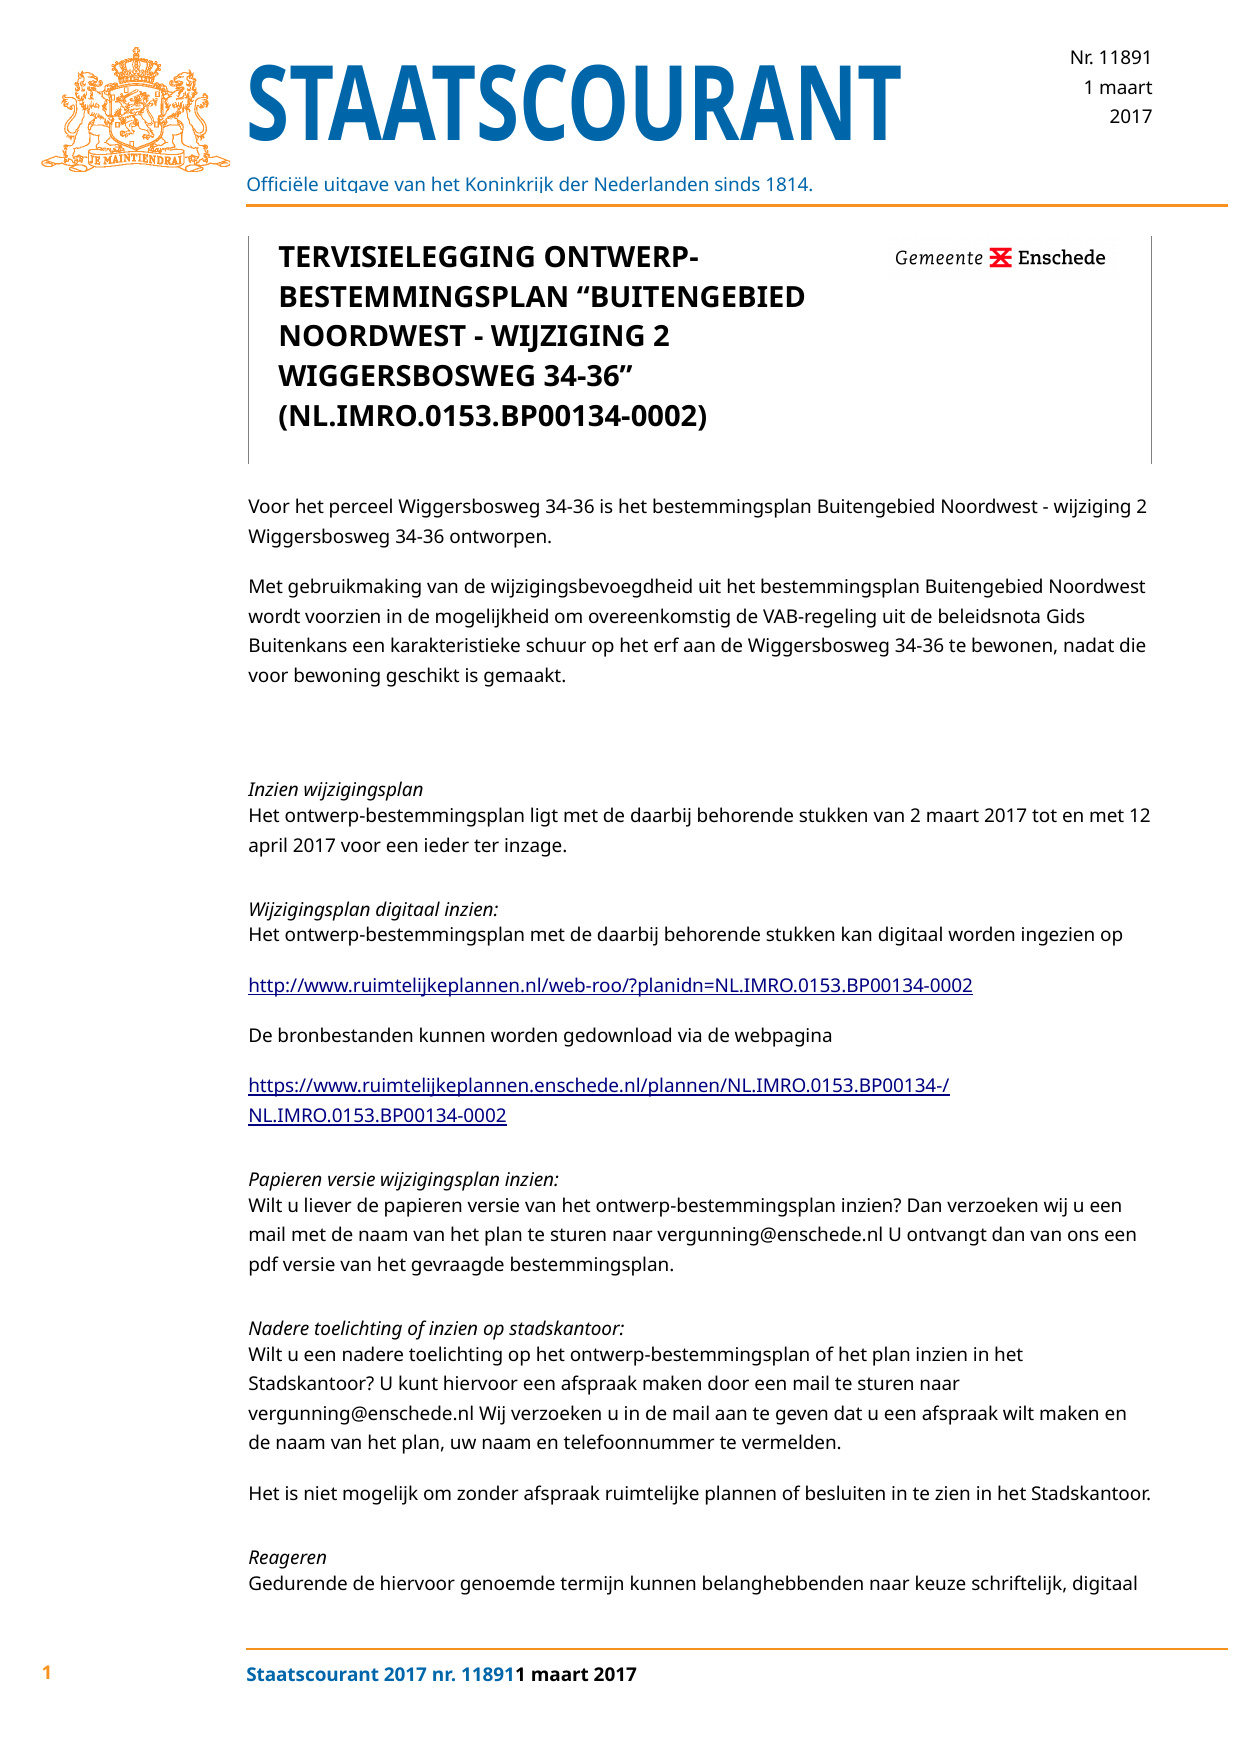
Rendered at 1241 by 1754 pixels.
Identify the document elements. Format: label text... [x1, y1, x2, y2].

text Wilt u een nadere toelichting op het ontwerp-bestemmingsplan of het plan inzien in het Stadskantoor? U kunt hiervoor een afspraak maken door een mail te sturen naar vergunning@enschede.nl Wij verzoeken u in de mail aan te geven dat u een afspraak wilt maken en de naam van het plan, uw naam en telefoonnummer te vermelden. [248, 1341, 1152, 1455]
picture [41, 47, 231, 172]
text Met gebruikmaking van de wijzigingsbevoegdheid uit het bestemmingsplan Buitengebied Noordwest wordt voorzien in de mogelijkheid om overeenkomstig de VAB-regeling uit de beleidsnota Gids Buitenkans een karakteristieke schuur op het erf aan de Wiggersbosweg 34-36 te bewonen, nadat die voor bewoning geschikt is gemaakt. [248, 573, 1152, 688]
text Gedurende de hiervoor genoemde termijn kunnen belanghebbenden naar keuze schriftelijk, digitaal [248, 1570, 1152, 1595]
picture [882, 236, 1119, 279]
text http://www.ruimtelijkeplannen.nl/web-roo/?planidn=NL.IMRO.0153.BP00134-0002 [248, 972, 1152, 998]
table_header [850, 236, 1151, 464]
text Reageren [248, 1544, 1152, 1570]
text Het ontwerp-bestemmingsplan met de daarbij behorende stukken kan digitaal worden ingezien op [248, 921, 1152, 947]
text https://www.ruimtelijkeplannen.enschede.nl/plannen/NL.IMRO.0153.BP00134-/NL.IMRO.0153.BP00134-0002 [248, 1073, 1152, 1128]
text De bronbestanden kunnen worden gedownload via de webpagina [248, 1022, 1152, 1048]
text Papieren versie wijzigingsplan inzien: [248, 1166, 1152, 1192]
text Voor het perceel Wiggersbosweg 34-36 is het bestemmingsplan Buitengebied Noordwest - wijziging 2 Wiggersbosweg 34-36 ontworpen. [248, 493, 1152, 549]
text Wilt u liever de papieren versie van het ontwerp-bestemmingsplan inzien? Dan verzoeken wij u een mail met de naam van het plan te sturen naar vergunning@enschede.nl U ontvangt dan van ons een pdf versie van het gevraagde bestemmingsplan. [248, 1192, 1152, 1277]
text Nadere toelichting of inzien op stadskantoor: [248, 1315, 1152, 1341]
text Wijzigingsplan digitaal inzien: [248, 896, 1152, 921]
text Inzien wijzigingsplan [248, 776, 1152, 802]
text Het is niet mogelijk om zonder afspraak ruimtelijke plannen of besluiten in te zien in het Stadskantoor. [248, 1480, 1152, 1506]
text Het ontwerp-bestemmingsplan ligt met de daarbij behorende stukken van 2 maart 2017 tot en met 12 april 2017 voor een ieder ter inzage. [248, 802, 1152, 857]
table_header TERVISIELEGGING ONTWERP-BESTEMMINGSPLAN “BUITENGEBIED NOORDWEST - WIJZIGING 2 WIGGERSBOSWEG 34-36” (NL.IMRO.0153.BP00134-0002) [249, 236, 850, 464]
